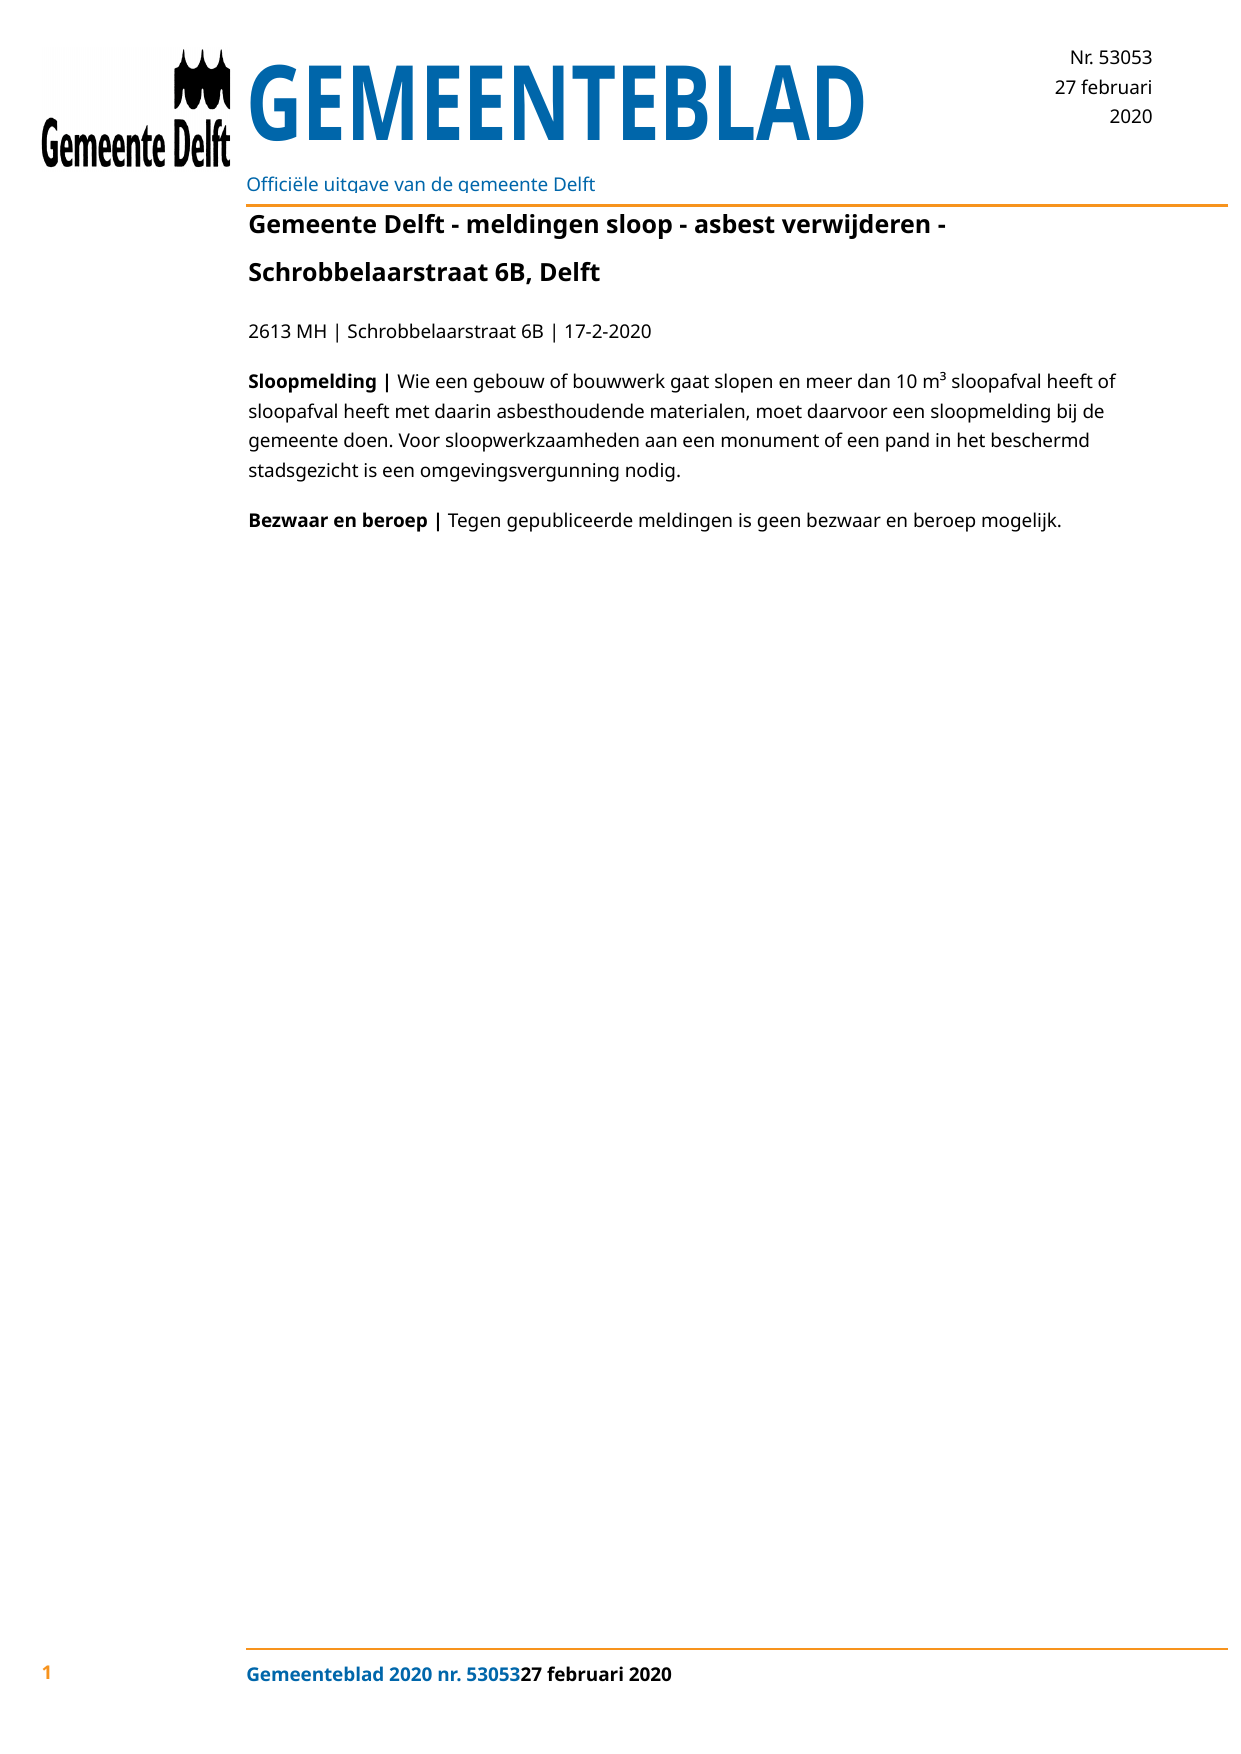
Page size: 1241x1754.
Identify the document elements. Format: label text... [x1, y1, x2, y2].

text Sloopmelding | Wie een gebouw of bouwwerk gaat slopen en meer dan 10 m³ sloopafval heeft of sloopafval heeft met daarin asbesthoudende materialen, moet daarvoor een sloopmelding bij de gemeente doen. Voor sloopwerkzaamheden aan een monument of een pand in het beschermd stadsgezicht is een omgevingsvergunning nodig. [248, 368, 1152, 483]
picture [41, 47, 231, 172]
text 2613 MH | Schrobbelaarstraat 6B | 17-2-2020 [248, 318, 1152, 344]
text Gemeente Delft - meldingen sloop - asbest verwijderen - Schrobbelaarstraat 6B, Delft [248, 207, 1152, 288]
text Bezwaar en beroep | Tegen gepubliceerde meldingen is geen bezwaar en beroep mogelijk. [248, 507, 1152, 533]
